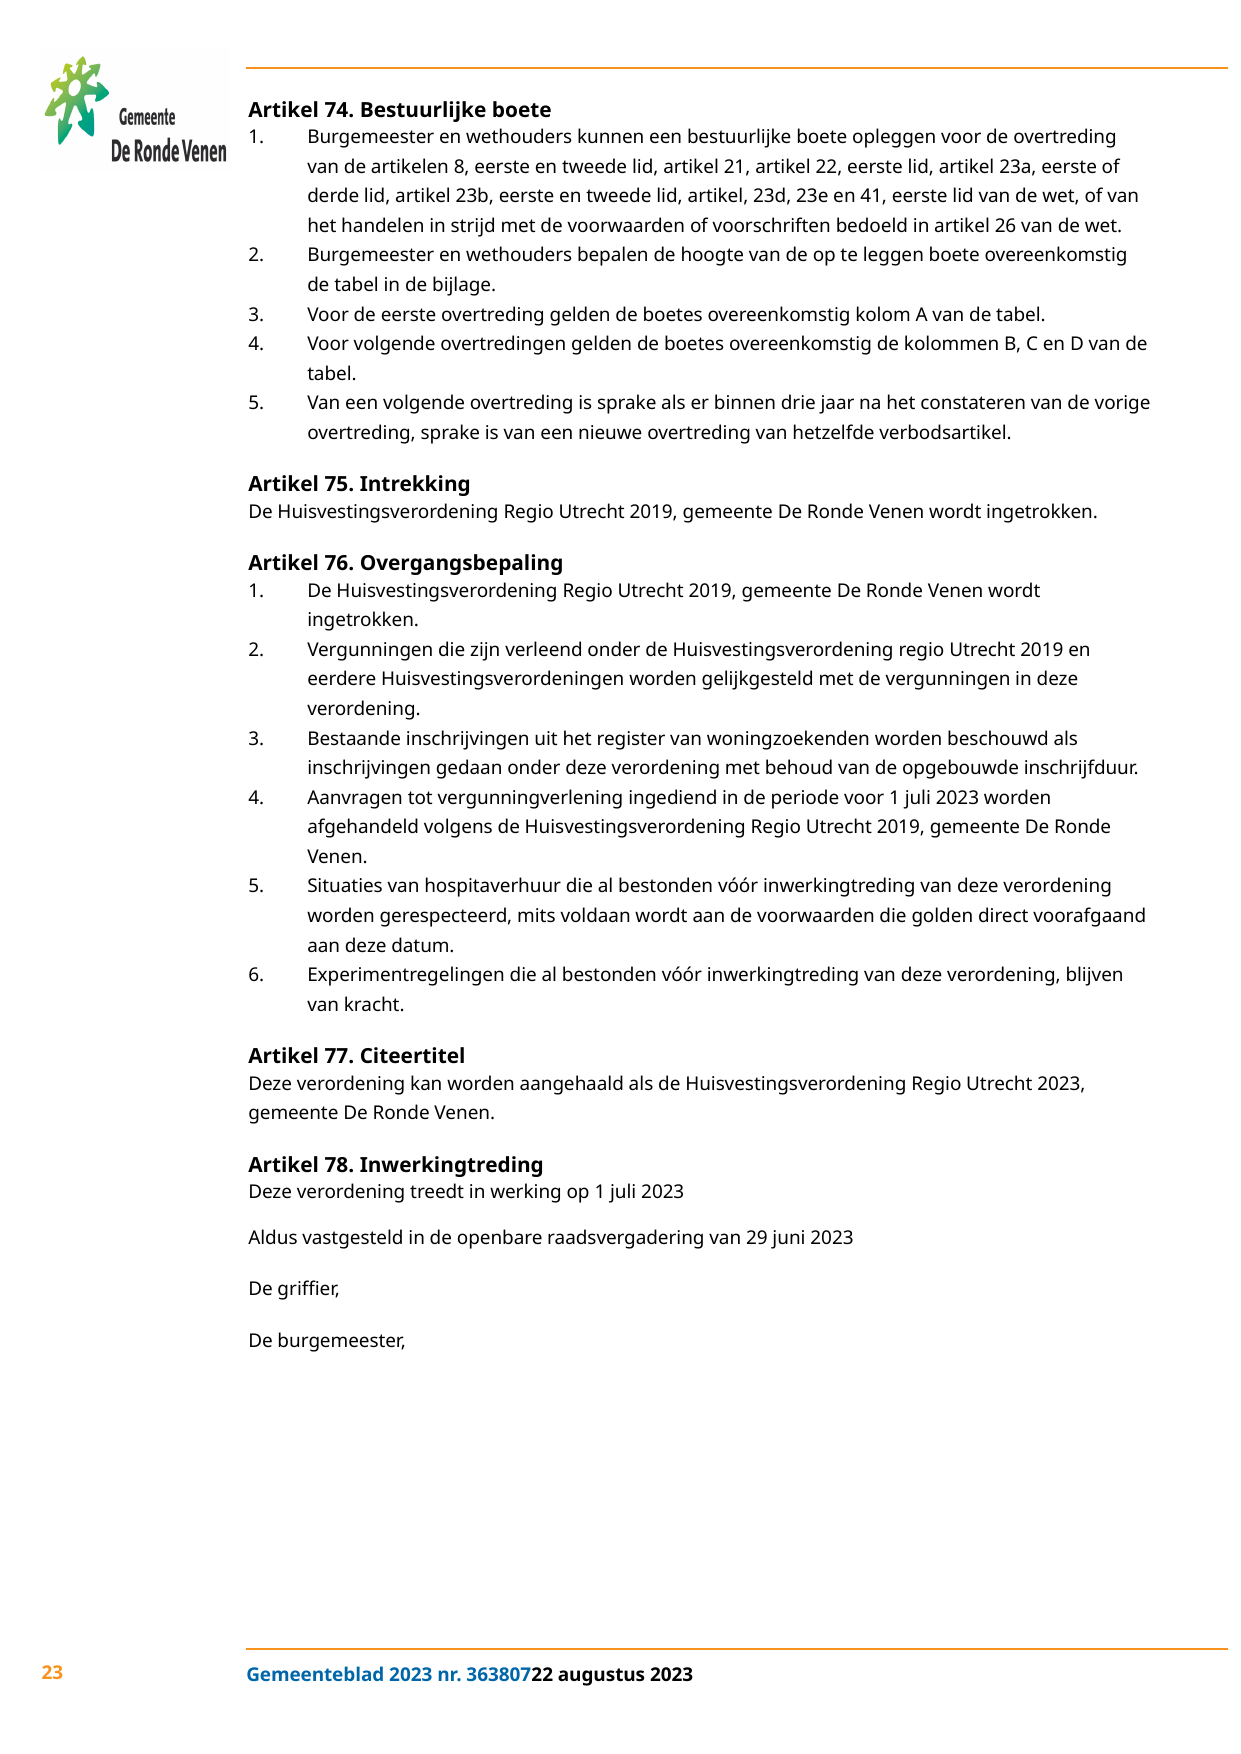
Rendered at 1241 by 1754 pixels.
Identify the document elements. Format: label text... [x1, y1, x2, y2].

text Artikel 78. Inwerkingtreding [248, 1150, 1152, 1178]
list Burgemeester en wethouders kunnen een bestuurlijke boete opleggen voor de overtreding van de artikelen 8, eerste en tweede lid, artikel 21, artikel 22, eerste lid, artikel 23a, eerste of derde lid, artikel 23b, eerste en tweede lid, artikel, 23d, 23e en 41, eerste lid van de wet, of van het handelen in strijd met de voorwaarden of voorschriften bedoeld in artikel 26 van de wet. [248, 123, 1152, 238]
text Artikel 77. Citeertitel [248, 1041, 1152, 1070]
list De Huisvestingsverordening Regio Utrecht 2019, gemeente De Ronde Venen wordt ingetrokken. [248, 577, 1152, 632]
list Experimentregelingen die al bestonden vóór inwerkingtreding van deze verordening, blijven van kracht. [248, 961, 1152, 1017]
text Artikel 76. Overgangsbepaling [248, 548, 1152, 577]
text Artikel 74. Bestuurlijke boete [248, 95, 1152, 123]
picture [41, 47, 231, 172]
text Artikel 75. Intrekking [248, 469, 1152, 498]
list Situaties van hospitaverhuur die al bestonden vóór inwerkingtreding van deze verordening worden gerespecteerd, mits voldaan wordt aan de voorwaarden die golden direct voorafgaand aan deze datum. [248, 873, 1152, 957]
list Van een volgende overtreding is sprake als er binnen drie jaar na het constateren van de vorige overtreding, sprake is van een nieuwe overtreding van hetzelfde verbodsartikel. [248, 389, 1152, 445]
text Deze verordening kan worden aangehaald als de Huisvestingsverordening Regio Utrecht 2023, gemeente De Ronde Venen. [248, 1070, 1152, 1125]
text Deze verordening treedt in werking op 1 juli 2023 [248, 1178, 1152, 1204]
list Aanvragen tot vergunningverlening ingediend in de periode voor 1 juli 2023 worden afgehandeld volgens de Huisvestingsverordening Regio Utrecht 2019, gemeente De Ronde Venen. [248, 784, 1152, 869]
text De griffier, [248, 1275, 1152, 1301]
list Burgemeester en wethouders bepalen de hoogte van de op te leggen boete overeenkomstig de tabel in de bijlage. [248, 242, 1152, 297]
list Voor volgende overtredingen gelden de boetes overeenkomstig de kolommen B, C en D van de tabel. [248, 330, 1152, 386]
text De burgemeester, [248, 1327, 1152, 1352]
list Vergunningen die zijn verleend onder de Huisvestingsverordening regio Utrecht 2019 en eerdere Huisvestingsverordeningen worden gelijkgesteld met de vergunningen in deze verordening. [248, 636, 1152, 721]
text Aldus vastgesteld in de openbare raadsvergadering van 29 juni 2023 [248, 1224, 1152, 1249]
list Bestaande inschrijvingen uit het register van woningzoekenden worden beschouwd als inschrijvingen gedaan onder deze verordening met behoud van de opgebouwde inschrijfduur. [248, 725, 1152, 780]
text De Huisvestingsverordening Regio Utrecht 2019, gemeente De Ronde Venen wordt ingetrokken. [248, 498, 1152, 524]
list Voor de eerste overtreding gelden de boetes overeenkomstig kolom A van de tabel. [248, 301, 1152, 326]
